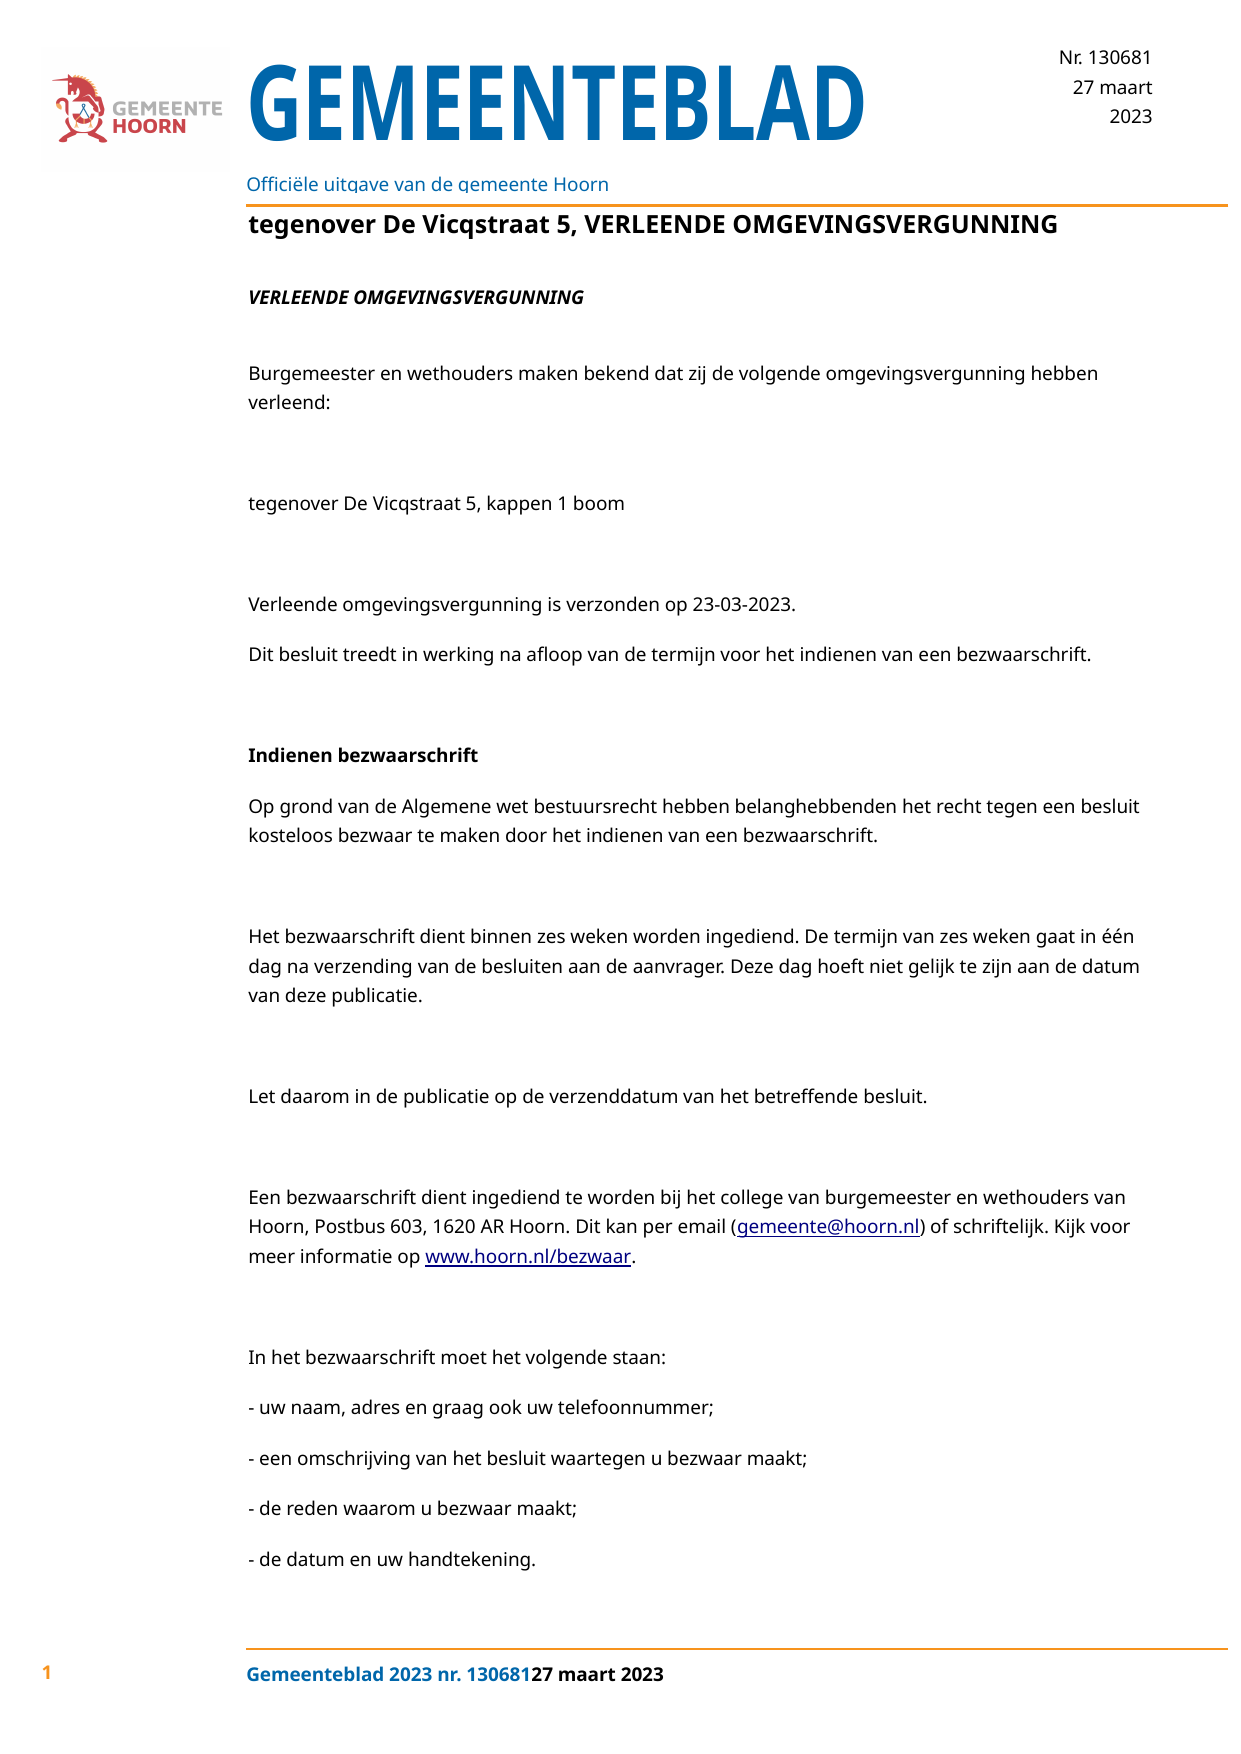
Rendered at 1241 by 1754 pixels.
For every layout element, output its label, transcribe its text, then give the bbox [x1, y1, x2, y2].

text - de reden waarom u bezwaar maakt; [248, 1495, 1152, 1521]
text In het bezwaarschrift moet het volgende staan: [248, 1344, 1152, 1370]
text Op grond van de Algemene wet bestuursrecht hebben belanghebbenden het recht tegen een besluit kosteloos bezwaar te maken door het indienen van een bezwaarschrift. [248, 793, 1152, 848]
text Het bezwaarschrift dient binnen zes weken worden ingediend. De termijn van zes weken gaat in één dag na verzending van de besluiten aan de aanvrager. Deze dag hoeft niet gelijk te zijn aan de datum van deze publicatie. [248, 923, 1152, 1008]
text - uw naam, adres en graag ook uw telefoonnummer; [248, 1394, 1152, 1420]
text Let daarom in de publicatie op de verzenddatum van het betreffende besluit. [248, 1083, 1152, 1109]
text tegenover De Vicqstraat 5, kappen 1 boom [248, 490, 1152, 516]
text Verleende omgevingsvergunning is verzonden op 23-03-2023. [248, 591, 1152, 617]
text Dit besluit treedt in werking na afloop van de termijn voor het indienen van een bezwaarschrift. [248, 642, 1152, 667]
text - een omschrijving van het besluit waartegen u bezwaar maakt; [248, 1445, 1152, 1471]
text Burgemeester en wethouders maken bekend dat zij de volgende omgevingsvergunning hebben verleend: [248, 360, 1152, 415]
picture [41, 47, 231, 172]
text - de datum en uw handtekening. [248, 1546, 1152, 1572]
text VERLEENDE OMGEVINGSVERGUNNING [248, 284, 1152, 309]
text Een bezwaarschrift dient ingediend te worden bij het college van burgemeester en wethouders van Hoorn, Postbus 603, 1620 AR Hoorn. Dit kan per email (gemeente@hoorn.nl) of schriftelijk. Kijk voor meer informatie op www.hoorn.nl/bezwaar. [248, 1184, 1152, 1269]
text tegenover De Vicqstraat 5, VERLEENDE OMGEVINGSVERGUNNING [248, 207, 1152, 241]
text Indienen bezwaarschrift [248, 742, 1152, 768]
